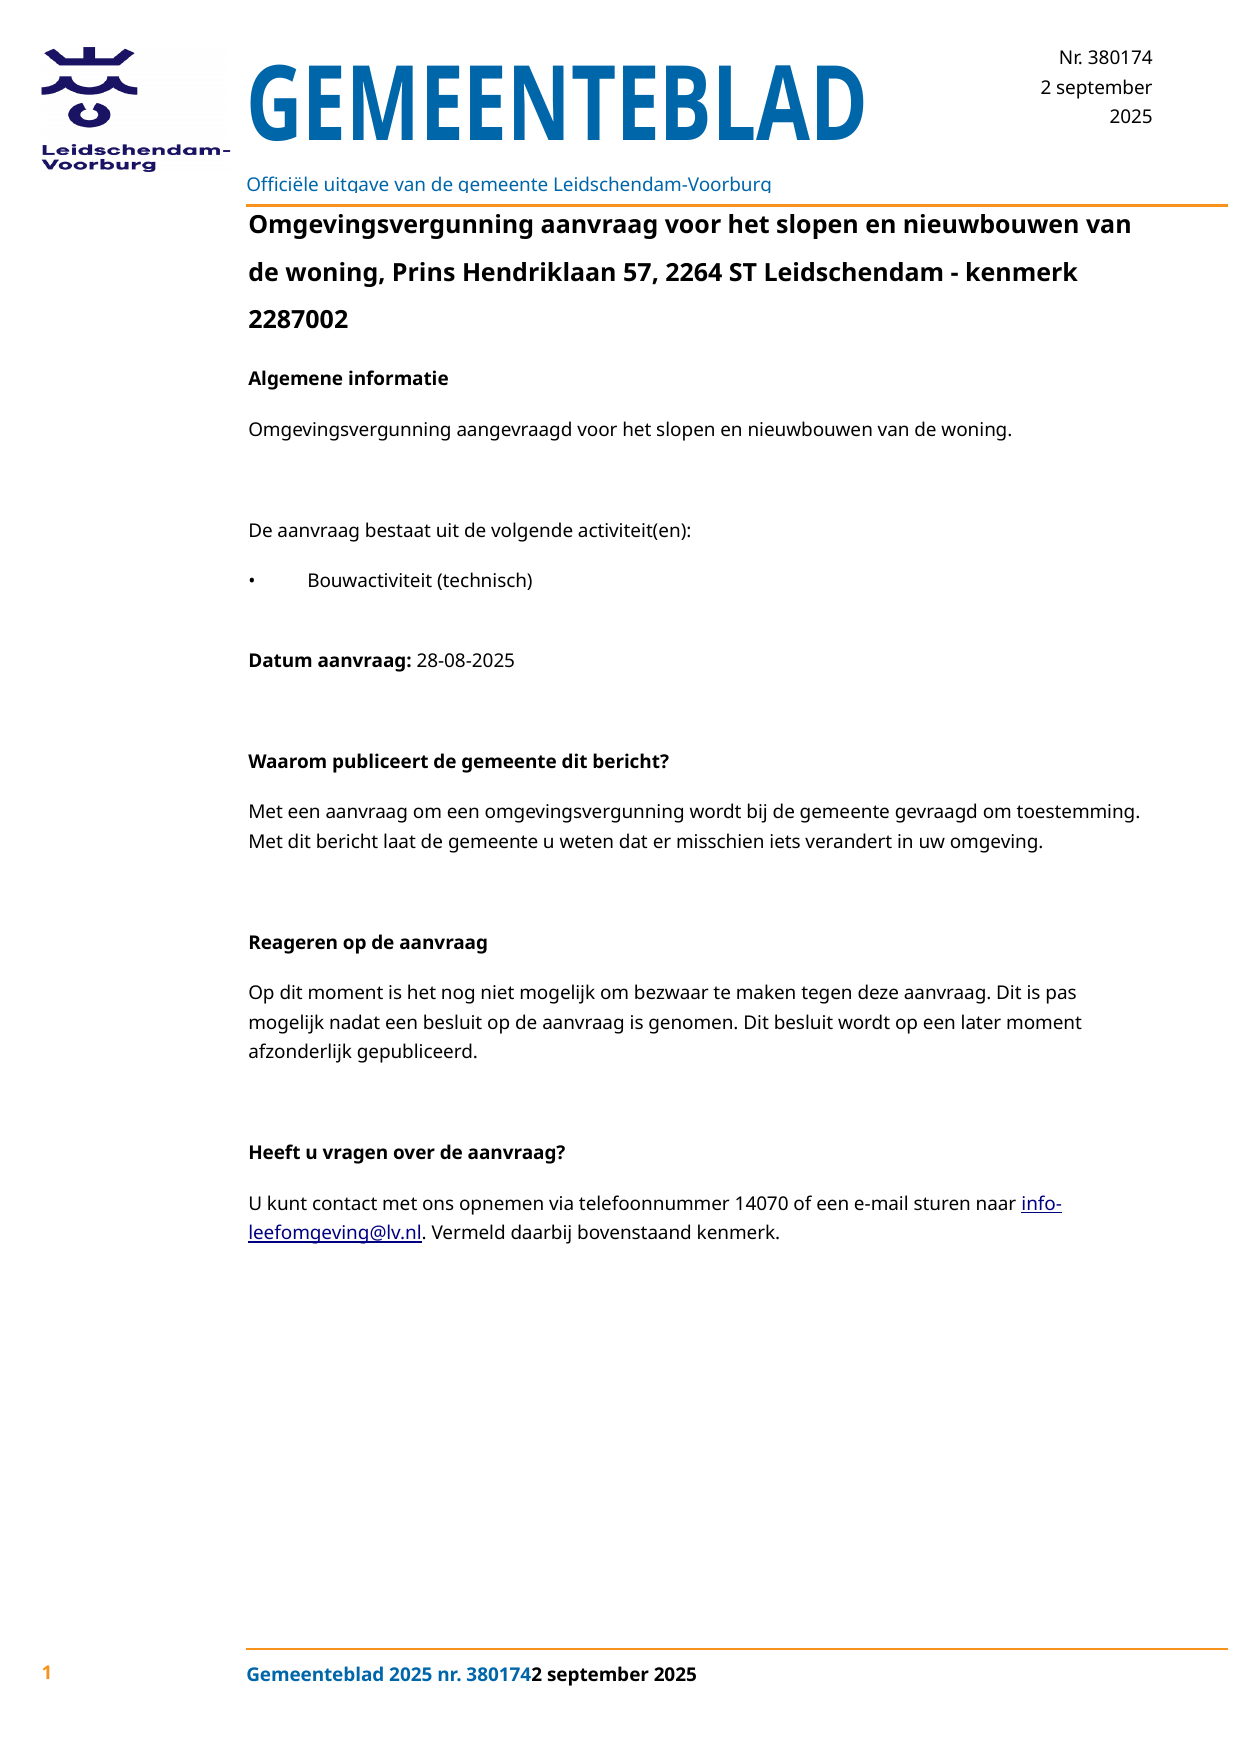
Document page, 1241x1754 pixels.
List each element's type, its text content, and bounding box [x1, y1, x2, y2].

text U kunt contact met ons opnemen via telefoonnummer 14070 of een e-mail sturen naar info-leefomgeving@lv.nl. Vermeld daarbij bovenstaand kenmerk. [248, 1190, 1152, 1245]
text Algemene informatie [248, 366, 1152, 391]
picture [41, 47, 231, 172]
list Bouwactiviteit (technisch) [248, 567, 1152, 593]
text De aanvraag bestaat uit de volgende activiteit(en): [248, 517, 1152, 542]
text Omgevingsvergunning aangevraagd voor het slopen en nieuwbouwen van de woning. [248, 416, 1152, 442]
text Heeft u vragen over de aanvraag? [248, 1139, 1152, 1165]
text Op dit moment is het nog niet mogelijk om bezwaar te maken tegen deze aanvraag. Dit is pas mogelijk nadat een besluit op de aanvraag is genomen. Dit besluit wordt op een later moment afzonderlijk gepubliceerd. [248, 979, 1152, 1064]
text Omgevingsvergunning aanvraag voor het slopen en nieuwbouwen van de woning, Prins Hendriklaan 57, 2264 ST Leidschendam - kenmerk 2287002 [248, 207, 1152, 336]
text Waarom publiceert de gemeente dit bericht? [248, 748, 1152, 774]
text Met een aanvraag om een omgevingsvergunning wordt bij de gemeente gevraagd om toestemming. Met dit bericht laat de gemeente u weten dat er misschien iets verandert in uw omgeving. [248, 798, 1152, 854]
text Reageren op de aanvraag [248, 929, 1152, 954]
text Datum aanvraag: 28-08-2025 [248, 647, 1152, 673]
